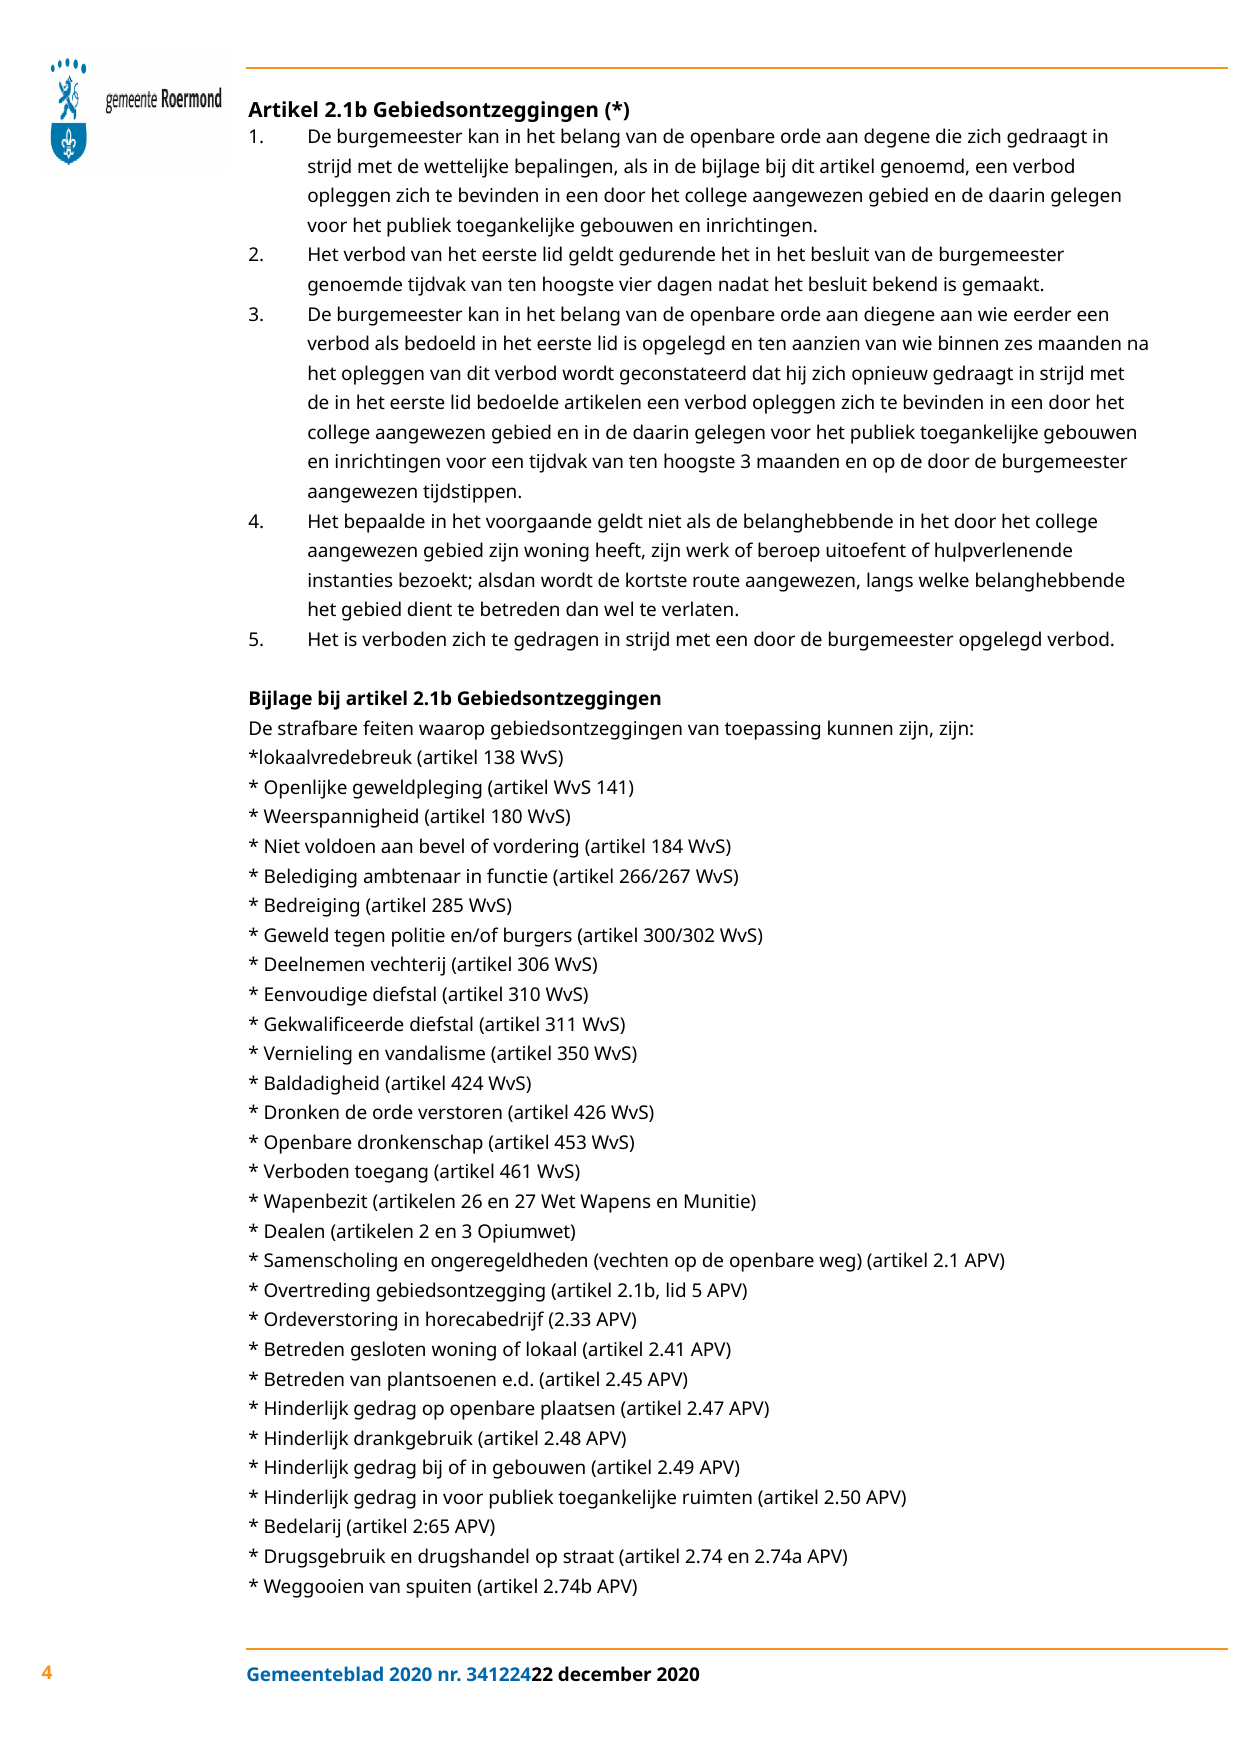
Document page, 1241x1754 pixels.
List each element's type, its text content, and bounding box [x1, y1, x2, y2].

text * Weggooien van spuiten (artikel 2.74b APV) [248, 1573, 1152, 1598]
text Artikel 2.1b Gebiedsontzeggingen (*) [248, 95, 1152, 123]
text * Ordeverstoring in horecabedrijf (2.33 APV) [248, 1307, 1152, 1332]
text * Betreden gesloten woning of lokaal (artikel 2.41 APV) [248, 1336, 1152, 1362]
text * Bedelarij (artikel 2:65 APV) [248, 1514, 1152, 1539]
text * Eenvoudige diefstal (artikel 310 WvS) [248, 981, 1152, 1007]
text * Hinderlijk gedrag op openbare plaatsen (artikel 2.47 APV) [248, 1395, 1152, 1421]
text * Hinderlijk gedrag in voor publiek toegankelijke ruimten (artikel 2.50 APV) [248, 1484, 1152, 1510]
text * Bedreiging (artikel 285 WvS) [248, 892, 1152, 918]
text * Verboden toegang (artikel 461 WvS) [248, 1159, 1152, 1184]
list Het bepaalde in het voorgaande geldt niet als de belanghebbende in het door het college aangewezen gebied zijn woning heeft, zijn werk of beroep uitoefent of hulpverlenende instanties bezoekt; alsdan wordt de kortste route aangewezen, langs welke belanghebbende het gebied dient te betreden dan wel te verlaten. [248, 508, 1152, 622]
text * Deelnemen vechterij (artikel 306 WvS) [248, 952, 1152, 977]
text * Hinderlijk gedrag bij of in gebouwen (artikel 2.49 APV) [248, 1454, 1152, 1480]
text * Hinderlijk drankgebruik (artikel 2.48 APV) [248, 1425, 1152, 1451]
text * Weerspannigheid (artikel 180 WvS) [248, 804, 1152, 829]
text * Dronken de orde verstoren (artikel 426 WvS) [248, 1099, 1152, 1125]
text * Baldadigheid (artikel 424 WvS) [248, 1070, 1152, 1096]
text * Vernieling en vandalisme (artikel 350 WvS) [248, 1040, 1152, 1066]
list Het is verboden zich te gedragen in strijd met een door de burgemeester opgelegd verbod. [248, 626, 1152, 652]
text * Geweld tegen politie en/of burgers (artikel 300/302 WvS) [248, 922, 1152, 948]
text * Belediging ambtenaar in functie (artikel 266/267 WvS) [248, 863, 1152, 888]
text * Openbare dronkenschap (artikel 453 WvS) [248, 1129, 1152, 1155]
list De burgemeester kan in het belang van de openbare orde aan diegene aan wie eerder een verbod als bedoeld in het eerste lid is opgelegd en ten aanzien van wie binnen zes maanden na het opleggen van dit verbod wordt geconstateerd dat hij zich opnieuw gedraagt in strijd met de in het eerste lid bedoelde artikelen een verbod opleggen zich te bevinden in een door het college aangewezen gebied en in de daarin gelegen voor het publiek toegankelijke gebouwen en inrichtingen voor een tijdvak van ten hoogste 3 maanden en op de door de burgemeester aangewezen tijdstippen. [248, 301, 1152, 504]
text * Overtreding gebiedsontzegging (artikel 2.1b, lid 5 APV) [248, 1277, 1152, 1303]
text * Drugsgebruik en drugshandel op straat (artikel 2.74 en 2.74a APV) [248, 1543, 1152, 1569]
text * Dealen (artikelen 2 en 3 Opiumwet) [248, 1218, 1152, 1243]
list Het verbod van het eerste lid geldt gedurende het in het besluit van de burgemeester genoemde tijdvak van ten hoogste vier dagen nadat het besluit bekend is gemaakt. [248, 242, 1152, 297]
text * Gekwalificeerde diefstal (artikel 311 WvS) [248, 1011, 1152, 1036]
text * Niet voldoen aan bevel of vordering (artikel 184 WvS) [248, 833, 1152, 859]
list De burgemeester kan in het belang van de openbare orde aan degene die zich gedraagt in strijd met de wettelijke bepalingen, als in de bijlage bij dit artikel genoemd, een verbod opleggen zich te bevinden in een door het college aangewezen gebied en de daarin gelegen voor het publiek toegankelijke gebouwen en inrichtingen. [248, 123, 1152, 238]
picture [41, 47, 231, 172]
text * Wapenbezit (artikelen 26 en 27 Wet Wapens en Munitie) [248, 1188, 1152, 1214]
text De strafbare feiten waarop gebiedsontzeggingen van toepassing kunnen zijn, zijn: [248, 715, 1152, 741]
text * Samenscholing en ongeregeldheden (vechten op de openbare weg) (artikel 2.1 APV) [248, 1247, 1152, 1273]
text * Betreden van plantsoenen e.d. (artikel 2.45 APV) [248, 1366, 1152, 1391]
text Bijlage bij artikel 2.1b Gebiedsontzeggingen [248, 685, 1152, 711]
text *lokaalvredebreuk (artikel 138 WvS) [248, 744, 1152, 770]
text * Openlijke geweldpleging (artikel WvS 141) [248, 774, 1152, 800]
